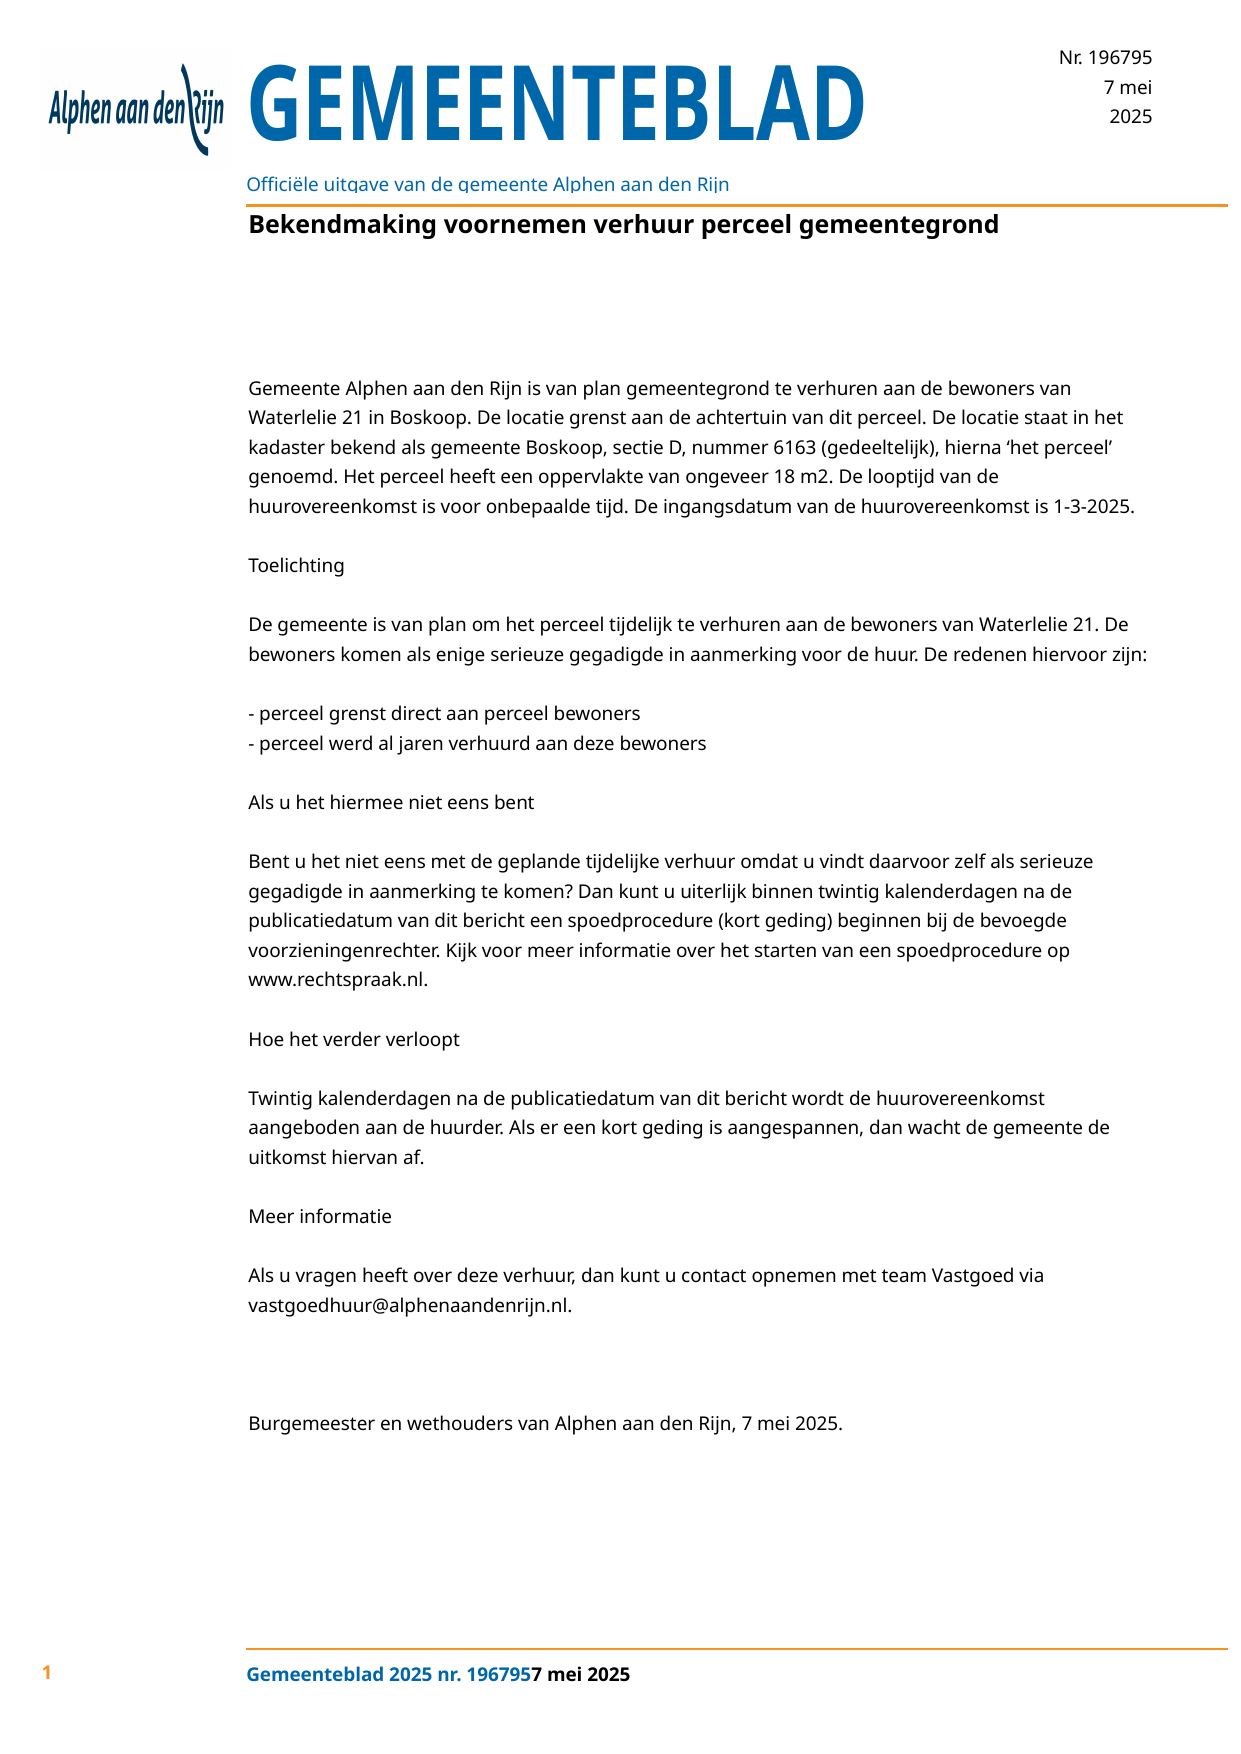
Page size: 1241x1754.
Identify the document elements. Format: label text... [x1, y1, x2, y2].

text Hoe het verder verloopt [248, 1026, 1152, 1051]
text vastgoedhuur@alphenaandenrijn.nl. [248, 1292, 1152, 1318]
picture [41, 47, 231, 172]
text Als u vragen heeft over deze verhuur, dan kunt u contact opnemen met team Vastgoed via [248, 1262, 1152, 1288]
text Burgemeester en wethouders van Alphen aan den Rijn, 7 mei 2025. [248, 1410, 1152, 1436]
text - perceel grenst direct aan perceel bewoners [248, 700, 1152, 726]
text Als u het hiermee niet eens bent [248, 789, 1152, 815]
text Bekendmaking voornemen verhuur perceel gemeentegrond [248, 207, 1152, 241]
text - perceel werd al jaren verhuurd aan deze bewoners [248, 730, 1152, 756]
text De gemeente is van plan om het perceel tijdelijk te verhuren aan de bewoners van Waterlelie 21. De bewoners komen als enige serieuze gegadigde in aanmerking voor de huur. De redenen hiervoor zijn: [248, 612, 1152, 667]
text Twintig kalenderdagen na de publicatiedatum van dit bericht wordt de huurovereenkomst aangeboden aan de huurder. Als er een kort geding is aangespannen, dan wacht de gemeente de uitkomst hiervan af. [248, 1085, 1152, 1170]
text Meer informatie [248, 1203, 1152, 1229]
text Toelichting [248, 552, 1152, 578]
text Bent u het niet eens met de geplande tijdelijke verhuur omdat u vindt daarvoor zelf als serieuze gegadigde in aanmerking te komen? Dan kunt u uiterlijk binnen twintig kalenderdagen na de publicatiedatum van dit bericht een spoedprocedure (kort geding) beginnen bij de bevoegde voorzieningenrechter. Kijk voor meer informatie over het starten van een spoedprocedure op www.rechtspraak.nl. [248, 848, 1152, 992]
text Gemeente Alphen aan den Rijn is van plan gemeentegrond te verhuren aan de bewoners van Waterlelie 21 in Boskoop. De locatie grenst aan de achtertuin van dit perceel. De locatie staat in het kadaster bekend als gemeente Boskoop, sectie D, nummer 6163 (gedeeltelijk), hierna ‘het perceel’ genoemd. Het perceel heeft een oppervlakte van ongeveer 18 m2. De looptijd van de huurovereenkomst is voor onbepaalde tijd. De ingangsdatum van de huurovereenkomst is 1-3-2025. [248, 375, 1152, 519]
